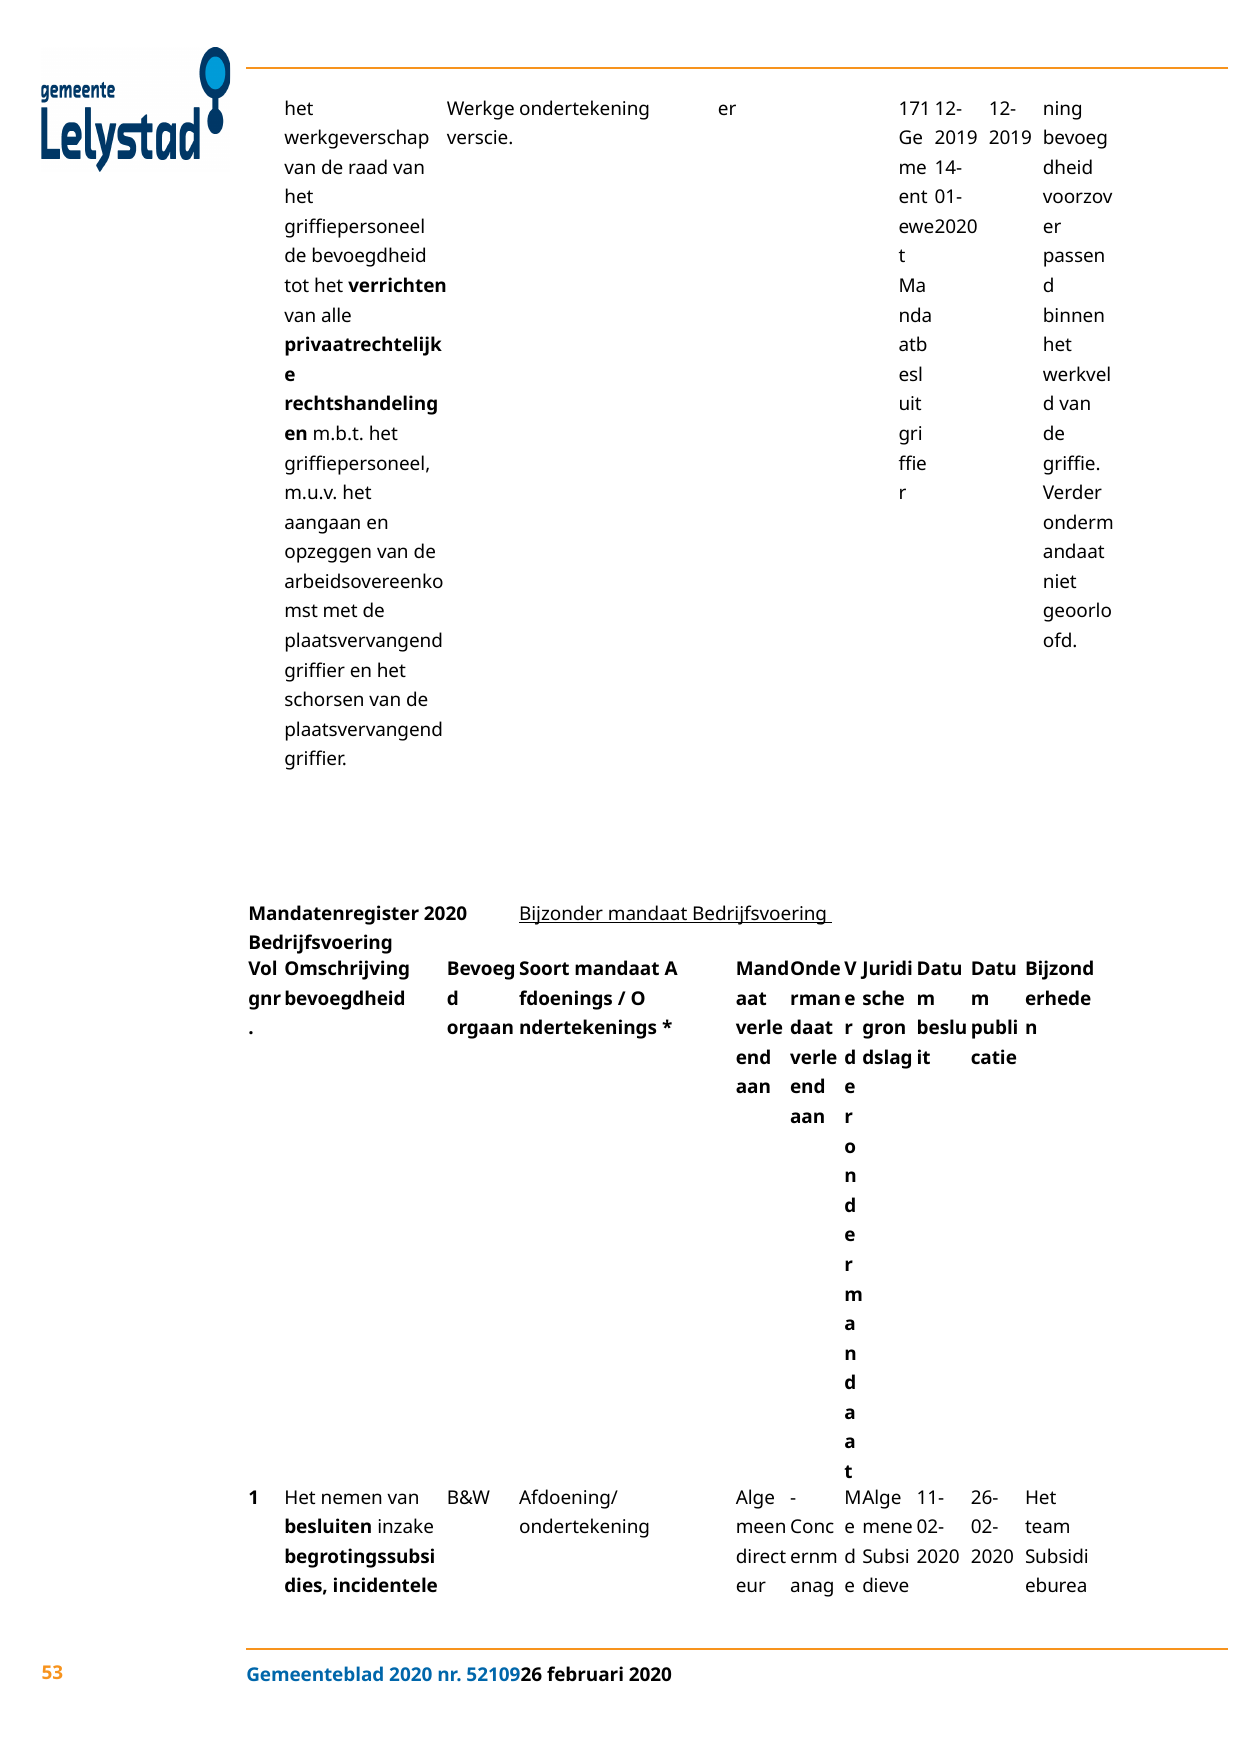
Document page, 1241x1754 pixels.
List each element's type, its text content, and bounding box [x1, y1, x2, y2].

table_cell [1115, 874, 1152, 900]
table_cell [1043, 874, 1115, 900]
table_cell [1097, 900, 1133, 955]
table_cell Datum publicatie [971, 955, 1025, 1484]
table_cell [447, 771, 519, 797]
table_cell ning bevoegdheid voorzover passend binnen het werkveld van de griffie. Verder ondermandaat niet geoorloofd. [1043, 95, 1115, 771]
table_cell [1043, 797, 1115, 823]
table_cell [772, 823, 808, 848]
table_cell [989, 849, 1043, 874]
table_cell 26-02-2020 [971, 1484, 1025, 1598]
table_cell Datum besluit [916, 955, 971, 1484]
table_cell [989, 823, 1043, 848]
table_cell [1043, 849, 1115, 874]
table_cell [934, 823, 988, 848]
table_cell Soort mandaat A fdoenings / O ndertekenings * [519, 955, 736, 1484]
table_cell B&W [447, 1484, 519, 1598]
table_cell [1025, 900, 1097, 955]
table_cell [447, 849, 519, 874]
table_cell 12-2019 14-01-2020 [934, 95, 988, 771]
table_cell [989, 771, 1043, 797]
table_cell Bijzonderheden [1025, 955, 1097, 1484]
table_cell [718, 797, 772, 823]
table_cell [898, 874, 934, 900]
table_cell [519, 849, 718, 874]
table_cell [844, 900, 862, 955]
table_cell Algemene Subsidieve [862, 1484, 916, 1598]
table_cell Afdoening/ondertekening [519, 1484, 736, 1598]
table_cell [898, 771, 934, 797]
table_cell 11-02-2020 [916, 1484, 971, 1598]
table_cell Volgnr . [248, 955, 284, 1484]
table_cell Mandatenregister 2020 Bedrijfsvoering [248, 900, 519, 955]
table_cell Algemeen directeur [736, 1484, 790, 1598]
table_cell [519, 771, 718, 797]
table_cell [898, 849, 934, 874]
table_cell [971, 900, 1025, 955]
table_cell [989, 874, 1043, 900]
table_cell Mandaat verleend aan [736, 955, 790, 1484]
table_cell [989, 797, 1043, 823]
table_cell Werkgeverscie. [447, 95, 519, 771]
table_cell [1115, 823, 1152, 848]
table_cell [519, 823, 718, 848]
table_cell [916, 900, 971, 955]
table_cell [1115, 95, 1152, 771]
table_cell [934, 874, 988, 900]
table_cell [808, 797, 898, 823]
table_cell Omschrijving bevoegdheid [284, 955, 447, 1484]
table_cell [248, 823, 284, 848]
table_cell [248, 797, 284, 823]
table_cell [808, 771, 898, 797]
table_cell [808, 849, 898, 874]
table_cell 1 [248, 1484, 284, 1598]
table_cell 12-2019 [989, 95, 1043, 771]
table_cell Bevoegd orgaan [447, 955, 519, 1484]
table_cell [447, 797, 519, 823]
table_cell [718, 771, 772, 797]
table_cell [772, 95, 808, 771]
table_cell Mede [844, 1484, 862, 1598]
table_cell [772, 771, 808, 797]
table_cell [934, 797, 988, 823]
table_cell ondertekening [519, 95, 718, 771]
table_cell [248, 95, 284, 771]
table_cell [284, 797, 447, 823]
table_cell [284, 771, 447, 797]
table_cell [248, 874, 284, 900]
table_cell [1115, 771, 1152, 797]
table_cell [519, 874, 718, 900]
table_cell [718, 823, 772, 848]
table_cell Juridische grondslag [862, 955, 916, 1484]
table_cell [772, 874, 808, 900]
table_cell er [718, 95, 772, 771]
table_cell [1043, 771, 1115, 797]
table_cell [808, 823, 898, 848]
table_cell [934, 849, 988, 874]
table_cell Bijzonder mandaat Bedrijfsvoering [519, 900, 844, 955]
table_cell 171 Gemeentewet Mandaatbesluit griffier [898, 95, 934, 771]
table_cell [808, 874, 898, 900]
table_cell [934, 771, 988, 797]
table_cell [772, 849, 808, 874]
table_cell Het team Subsidieburea [1025, 1484, 1097, 1598]
table_cell [284, 874, 447, 900]
table_cell [248, 849, 284, 874]
picture [41, 47, 231, 172]
table_cell [447, 874, 519, 900]
table_cell [718, 874, 772, 900]
table_cell [1115, 797, 1152, 823]
table_cell [718, 849, 772, 874]
table_cell [1043, 823, 1115, 848]
table_cell [1115, 849, 1152, 874]
table_cell [447, 823, 519, 848]
table_cell [808, 95, 898, 771]
table_cell Ondermandaat verleend aan [790, 955, 844, 1484]
table_cell [284, 823, 447, 848]
table_cell Het nemen van besluiten inzake begrotingssubsidies, incidentele [284, 1484, 447, 1598]
table_cell Verder ondermandaat [844, 955, 862, 1484]
table_cell [284, 849, 447, 874]
table_cell [772, 797, 808, 823]
table_cell [248, 771, 284, 797]
table_cell [1097, 955, 1133, 1484]
table_cell - Concernmanag [790, 1484, 844, 1598]
table_cell [862, 900, 916, 955]
table_cell [1097, 1484, 1133, 1598]
table_cell [519, 797, 718, 823]
table_cell het werkgeverschap van de raad van het griffiepersoneel de bevoegdheid tot het verrichten van alle privaatrechtelijke rechtshandelingen m.b.t. het griffiepersoneel, m.u.v. het aangaan en opzeggen van de arbeidsovereenkomst met de plaatsvervangend griffier en het schorsen van de plaatsvervangend griffier. [284, 95, 447, 771]
table_cell [898, 797, 934, 823]
table_cell [898, 823, 934, 848]
